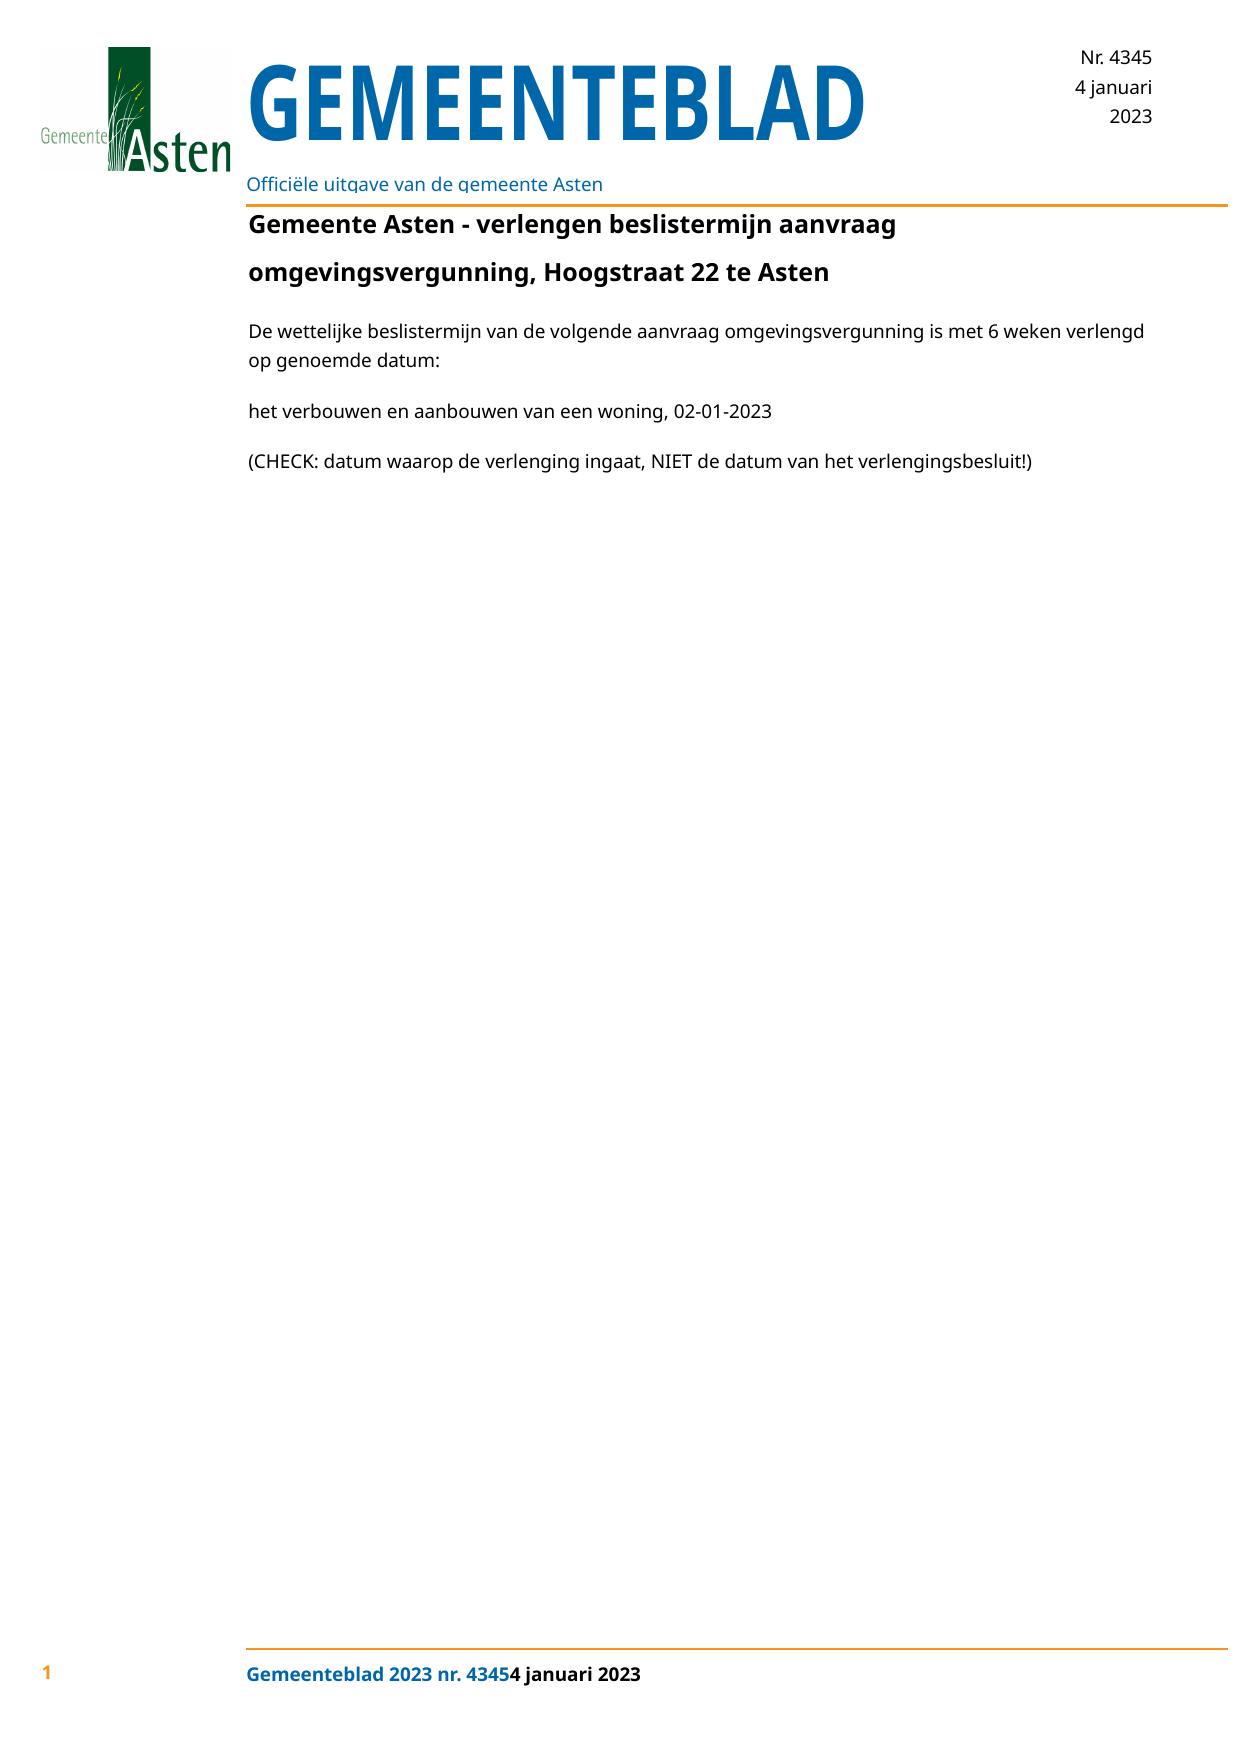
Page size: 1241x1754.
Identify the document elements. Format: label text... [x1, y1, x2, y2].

text Gemeente Asten - verlengen beslistermijn aanvraag omgevingsvergunning, Hoogstraat 22 te Asten [248, 207, 1152, 288]
text het verbouwen en aanbouwen van een woning, 02-01-2023 [248, 398, 1152, 424]
text De wettelijke beslistermijn van de volgende aanvraag omgevingsvergunning is met 6 weken verlengd op genoemde datum: [248, 318, 1152, 373]
text (CHECK: datum waarop de verlenging ingaat, NIET de datum van het verlengingsbesluit!) [248, 448, 1152, 474]
picture [41, 47, 231, 172]
